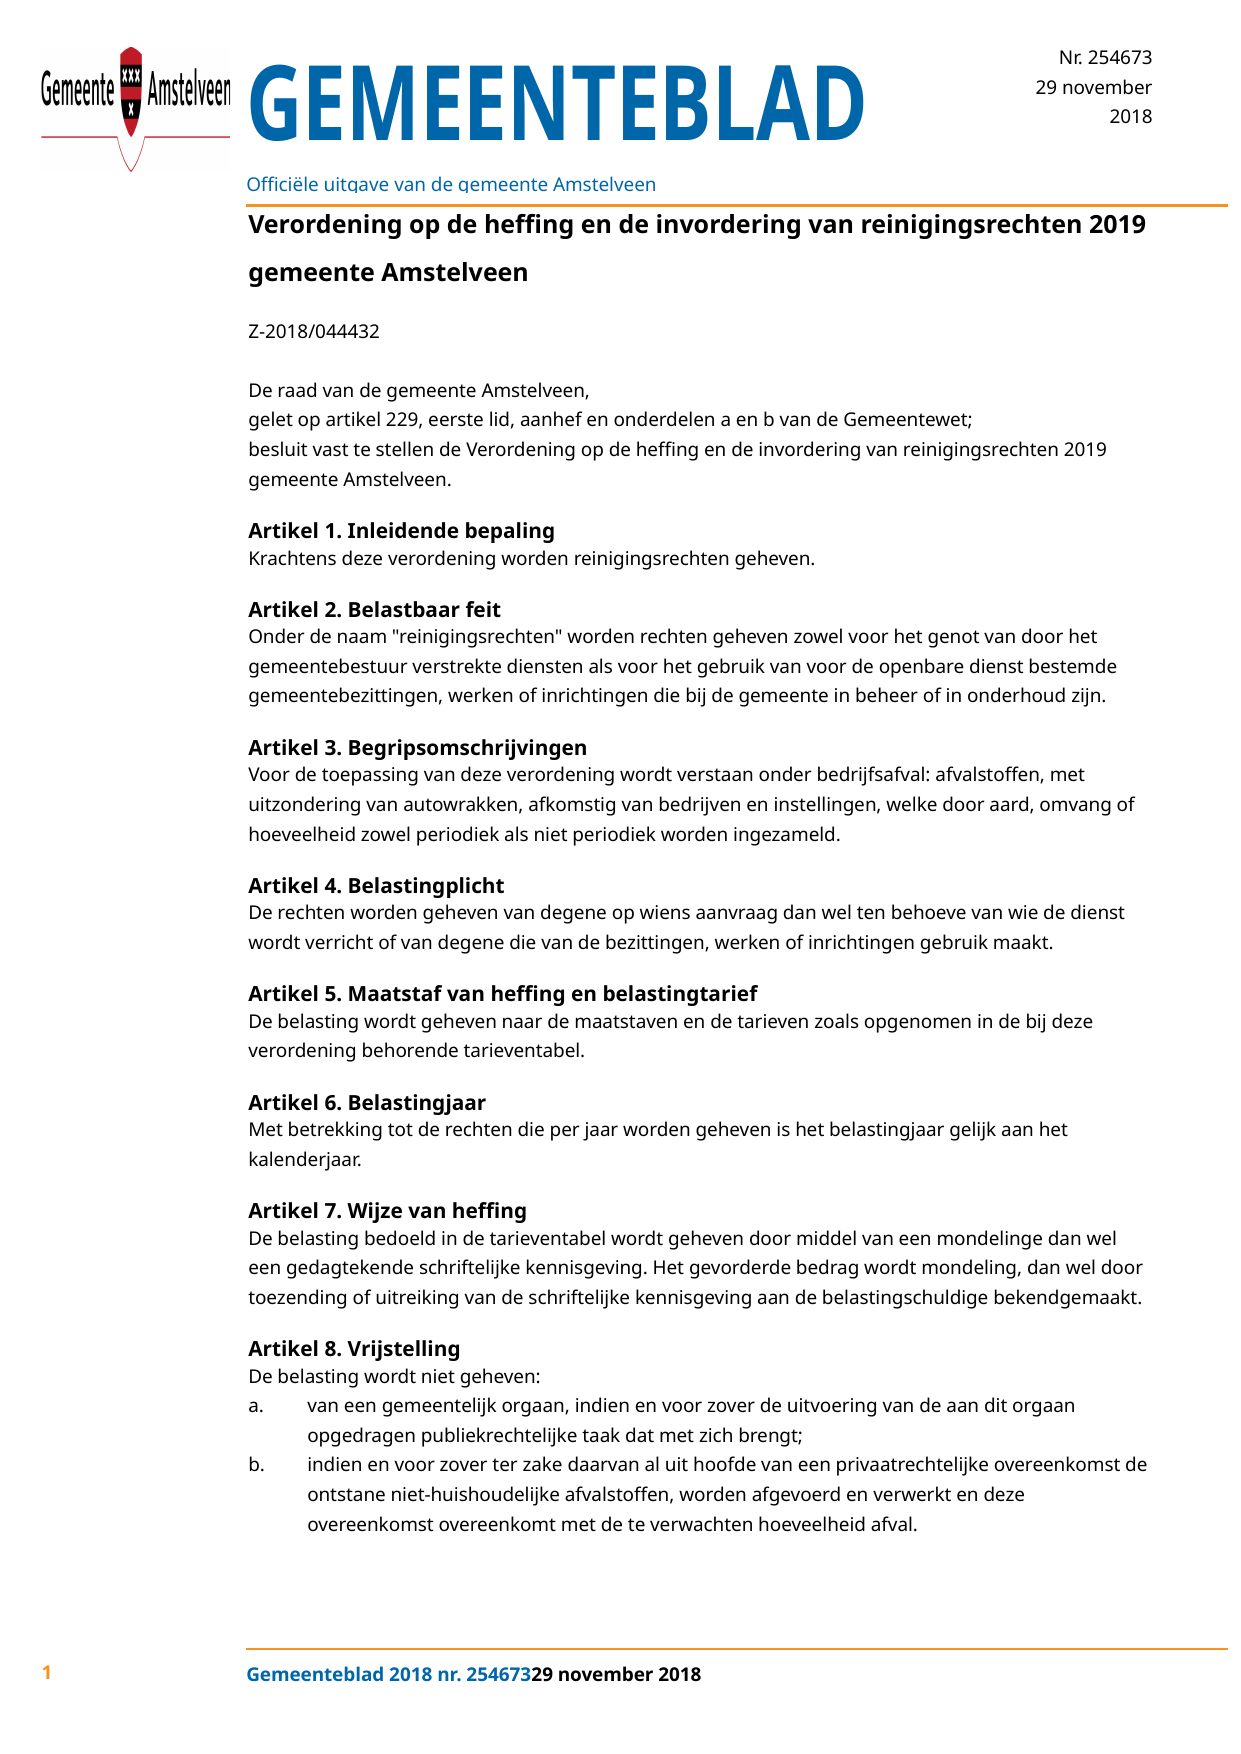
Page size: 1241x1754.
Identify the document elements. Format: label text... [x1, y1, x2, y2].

text De belasting wordt niet geheven: [248, 1363, 1152, 1389]
text De raad van de gemeente Amstelveen, [248, 377, 1152, 403]
text Z-2018/044432 [248, 318, 1152, 344]
list van een gemeentelijk orgaan, indien en voor zover de uitvoering van de aan dit orgaan opgedragen publiekrechtelijke taak dat met zich brengt; [248, 1392, 1152, 1448]
text Artikel 3. Begripsomschrijvingen [248, 733, 1152, 762]
text De belasting bedoeld in de tarieventabel wordt geheven door middel van een mondelinge dan wel een gedagtekende schriftelijke kennisgeving. Het gevorderde bedrag wordt mondeling, dan wel door toezending of uitreiking van de schriftelijke kennisgeving aan de belastingschuldige bekendgemaakt. [248, 1225, 1152, 1310]
text Artikel 5. Maatstaf van heffing en belastingtarief [248, 979, 1152, 1008]
text Artikel 7. Wijze van heffing [248, 1196, 1152, 1225]
text Voor de toepassing van deze verordening wordt verstaan onder bedrijfsafval: afvalstoffen, met uitzondering van autowrakken, afkomstig van bedrijven en instellingen, welke door aard, omvang of hoeveelheid zowel periodiek als niet periodiek worden ingezameld. [248, 762, 1152, 846]
text gelet op artikel 229, eerste lid, aanhef en onderdelen a en b van de Gemeentewet; [248, 407, 1152, 432]
text Met betrekking tot de rechten die per jaar worden geheven is het belastingjaar gelijk aan het kalenderjaar. [248, 1116, 1152, 1172]
text Artikel 2. Belastbaar feit [248, 595, 1152, 623]
picture [41, 47, 231, 172]
text Onder de naam "reinigingsrechten" worden rechten geheven zowel voor het genot van door het gemeentebestuur verstrekte diensten als voor het gebruik van voor de openbare dienst bestemde gemeentebezittingen, werken of inrichtingen die bij de gemeente in beheer of in onderhoud zijn. [248, 623, 1152, 708]
text Artikel 4. Belastingplicht [248, 871, 1152, 899]
text Krachtens deze verordening worden reinigingsrechten geheven. [248, 545, 1152, 570]
text besluit vast te stellen de Verordening op de heffing en de invordering van reinigingsrechten 2019 gemeente Amstelveen. [248, 436, 1152, 492]
text Artikel 8. Vrijstelling [248, 1334, 1152, 1363]
text Verordening op de heffing en de invordering van reinigingsrechten 2019 gemeente Amstelveen [248, 207, 1152, 288]
text De rechten worden geheven van degene op wiens aanvraag dan wel ten behoeve van wie de dienst wordt verricht of van degene die van de bezittingen, werken of inrichtingen gebruik maakt. [248, 899, 1152, 955]
list indien en voor zover ter zake daarvan al uit hoofde van een privaatrechtelijke overeenkomst de ontstane niet-huishoudelijke afvalstoffen, worden afgevoerd en verwerkt en deze overeenkomst overeenkomt met de te verwachten hoeveelheid afval. [248, 1452, 1152, 1537]
text Artikel 6. Belastingjaar [248, 1088, 1152, 1116]
text Artikel 1. Inleidende bepaling [248, 516, 1152, 545]
text De belasting wordt geheven naar de maatstaven en de tarieven zoals opgenomen in de bij deze verordening behorende tarieventabel. [248, 1008, 1152, 1063]
